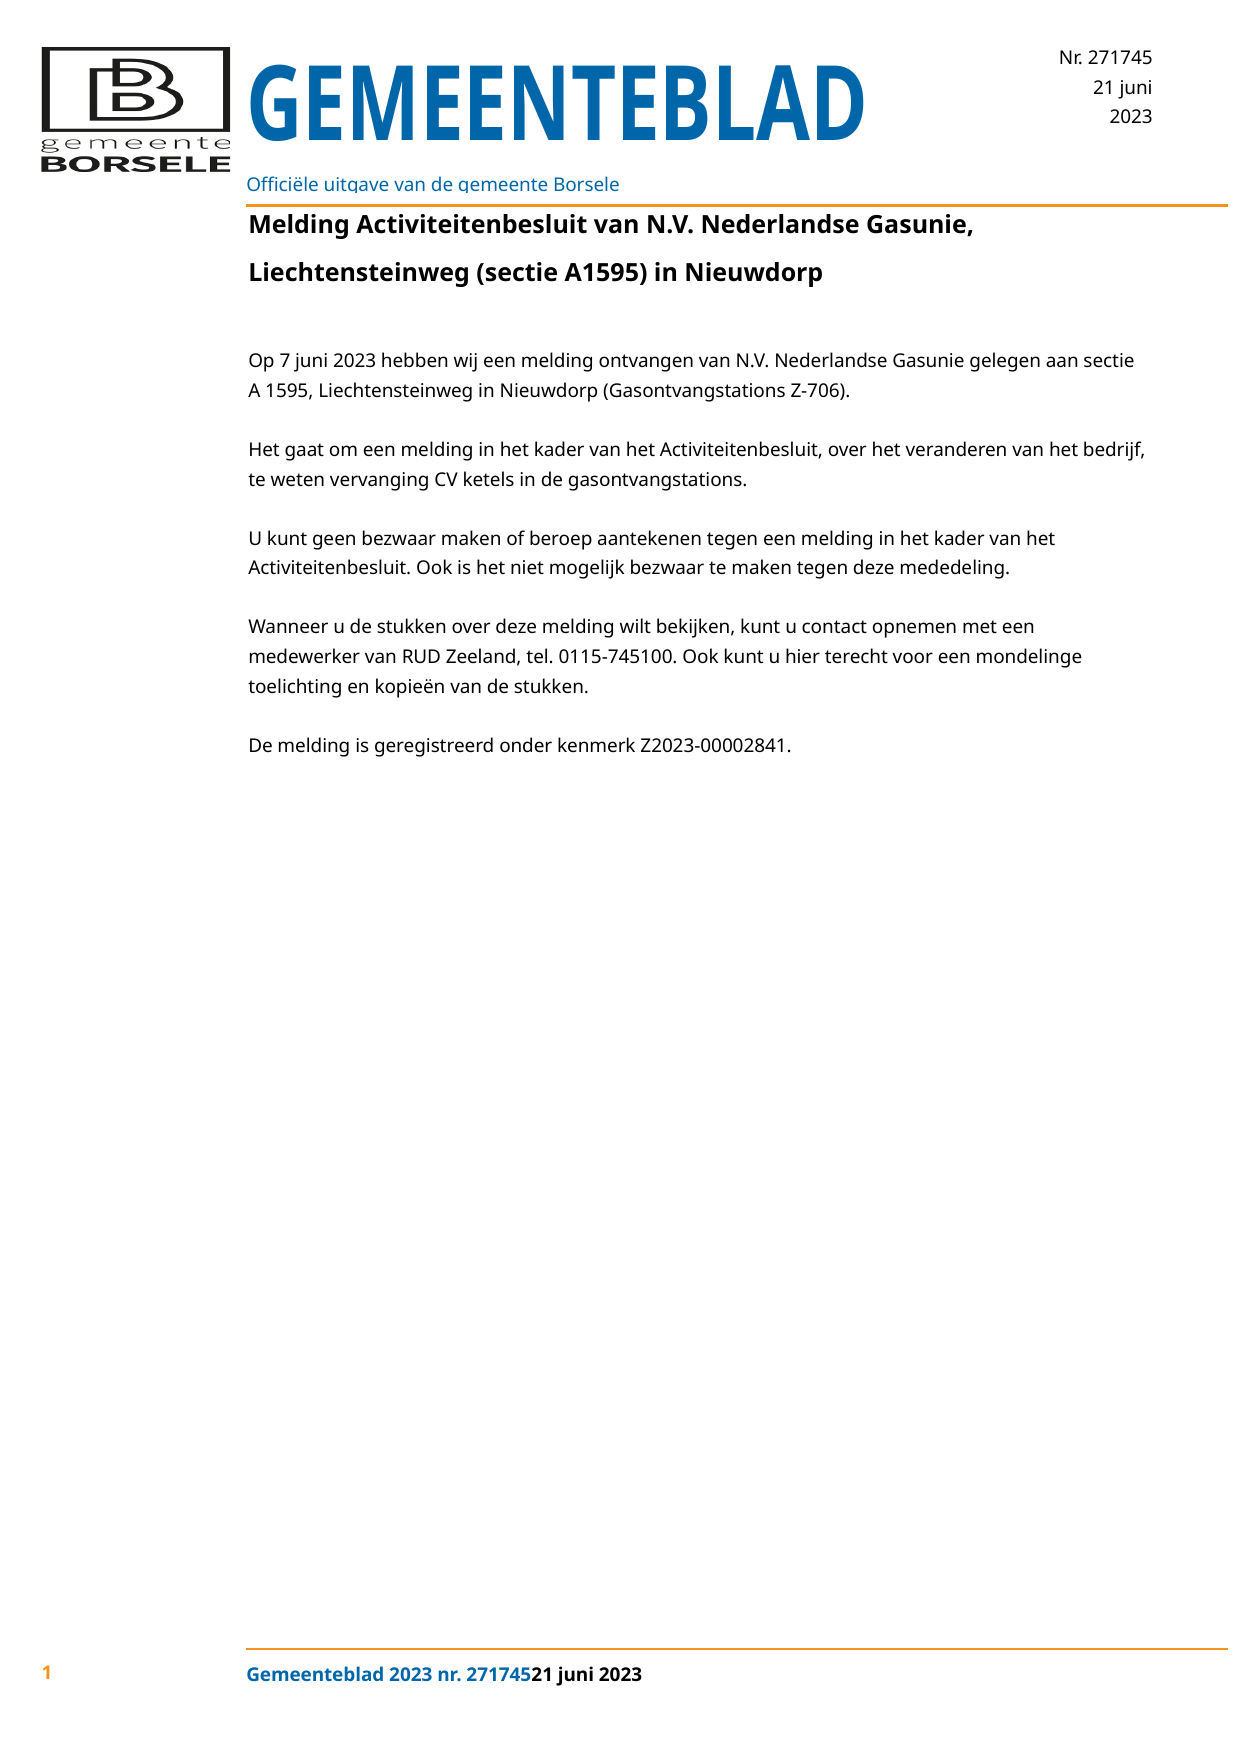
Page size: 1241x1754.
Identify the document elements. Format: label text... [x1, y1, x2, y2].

text Melding Activiteitenbesluit van N.V. Nederlandse Gasunie, Liechtensteinweg (sectie A1595) in Nieuwdorp [248, 207, 1152, 288]
text U kunt geen bezwaar maken of beroep aantekenen tegen een melding in het kader van het Activiteitenbesluit. Ook is het niet mogelijk bezwaar te maken tegen deze mededeling. [248, 525, 1152, 580]
text Op 7 juni 2023 hebben wij een melding ontvangen van N.V. Nederlandse Gasunie gelegen aan sectie A 1595, Liechtensteinweg in Nieuwdorp (Gasontvangstations Z-706). [248, 347, 1152, 403]
text Het gaat om een melding in het kader van het Activiteitenbesluit, over het veranderen van het bedrijf, te weten vervanging CV ketels in de gasontvangstations. [248, 436, 1152, 492]
text De melding is geregistreerd onder kenmerk Z2023-00002841. [248, 732, 1152, 758]
picture [41, 47, 231, 172]
text Wanneer u de stukken over deze melding wilt bekijken, kunt u contact opnemen met een medewerker van RUD Zeeland, tel. 0115-745100. Ook kunt u hier terecht voor een mondelinge toelichting en kopieën van de stukken. [248, 614, 1152, 699]
